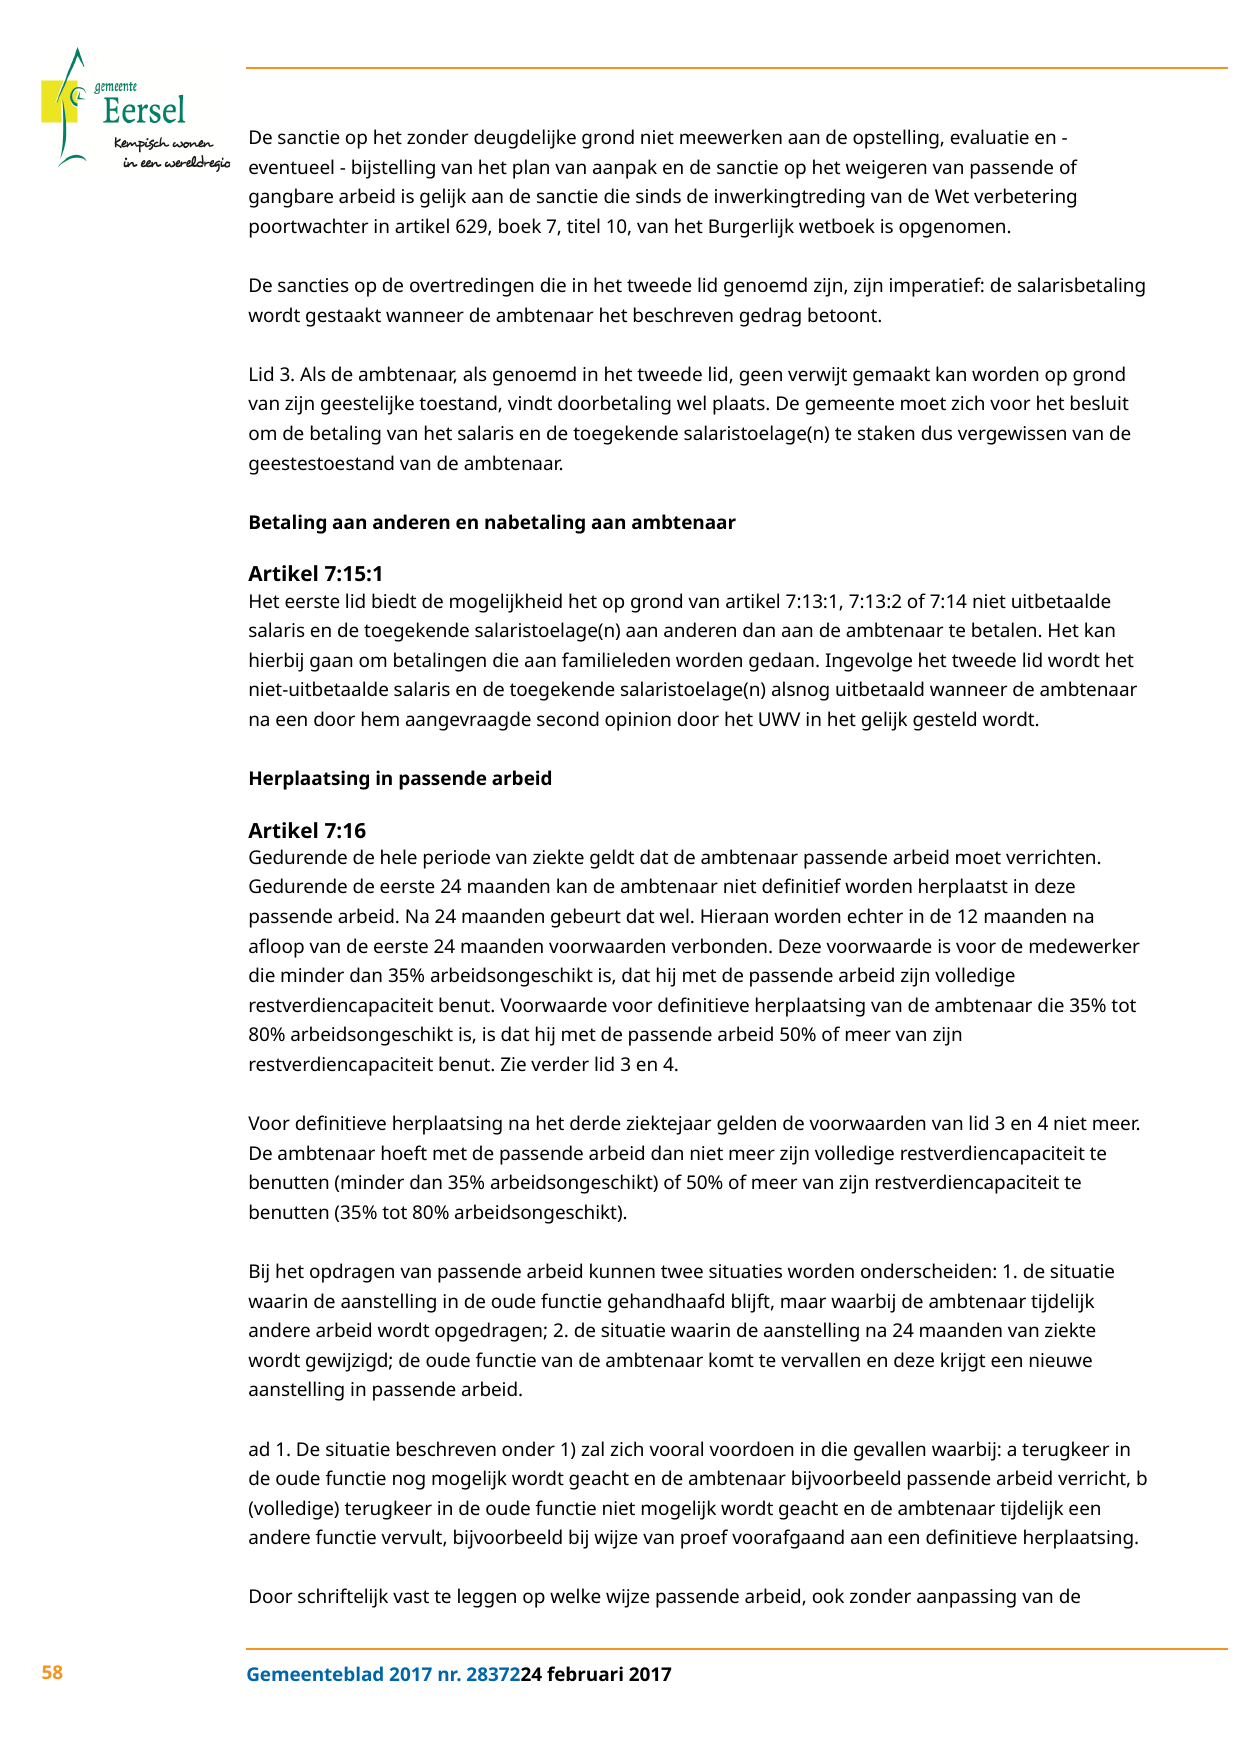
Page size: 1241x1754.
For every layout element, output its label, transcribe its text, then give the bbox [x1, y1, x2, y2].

text Lid 3. Als de ambtenaar, als genoemd in het tweede lid, geen verwijt gemaakt kan worden op grond van zijn geestelijke toestand, vindt doorbetaling wel plaats. De gemeente moet zich voor het besluit om de betaling van het salaris en de toegekende salaristoelage(n) te staken dus vergewissen van de geestestoestand van de ambtenaar. [248, 361, 1152, 476]
text Het eerste lid biedt de mogelijkheid het op grond van artikel 7:13:1, 7:13:2 of 7:14 niet uitbetaalde salaris en de toegekende salaristoelage(n) aan anderen dan aan de ambtenaar te betalen. Het kan hierbij gaan om betalingen die aan familieleden worden gedaan. Ingevolge het tweede lid wordt het niet-uitbetaalde salaris en de toegekende salaristoelage(n) alsnog uitbetaald wanneer de ambtenaar na een door hem aangevraagde second opinion door het UWV in het gelijk gesteld wordt. [248, 588, 1152, 732]
text Voor definitieve herplaatsing na het derde ziektejaar gelden de voorwaarden van lid 3 en 4 niet meer. De ambtenaar hoeft met de passende arbeid dan niet meer zijn volledige restverdiencapaciteit te benutten (minder dan 35% arbeidsongeschikt) of 50% of meer van zijn restverdiencapaciteit te benutten (35% tot 80% arbeidsongeschikt). [248, 1110, 1152, 1225]
text Gedurende de hele periode van ziekte geldt dat de ambtenaar passende arbeid moet verrichten. Gedurende de eerste 24 maanden kan de ambtenaar niet definitief worden herplaatst in deze passende arbeid. Na 24 maanden gebeurt dat wel. Hieraan worden echter in de 12 maanden na afloop van de eerste 24 maanden voorwaarden verbonden. Deze voorwaarde is voor de medewerker die minder dan 35% arbeidsongeschikt is, dat hij met de passende arbeid zijn volledige restverdiencapaciteit benut. Voorwaarde voor definitieve herplaatsing van de ambtenaar die 35% tot 80% arbeidsongeschikt is, is dat hij met de passende arbeid 50% of meer van zijn restverdiencapaciteit benut. Zie verder lid 3 en 4. [248, 844, 1152, 1077]
text ad 1. De situatie beschreven onder 1) zal zich vooral voordoen in die gevallen waarbij: a terugkeer in de oude functie nog mogelijk wordt geacht en de ambtenaar bijvoorbeeld passende arbeid verricht, b (volledige) terugkeer in de oude functie niet mogelijk wordt geacht en de ambtenaar tijdelijk een andere functie vervult, bijvoorbeeld bij wijze van proef voorafgaand aan een definitieve herplaatsing. [248, 1436, 1152, 1550]
text Door schriftelijk vast te leggen op welke wijze passende arbeid, ook zonder aanpassing van de [248, 1584, 1152, 1609]
picture [41, 47, 231, 172]
text De sancties op de overtredingen die in het tweede lid genoemd zijn, zijn imperatief: de salarisbetaling wordt gestaakt wanneer de ambtenaar het beschreven gedrag betoont. [248, 272, 1152, 328]
text Betaling aan anderen en nabetaling aan ambtenaar [248, 509, 1152, 535]
text Herplaatsing in passende arbeid [248, 765, 1152, 791]
text Bij het opdragen van passende arbeid kunnen twee situaties worden onderscheiden: 1. de situatie waarin de aanstelling in de oude functie gehandhaafd blijft, maar waarbij de ambtenaar tijdelijk andere arbeid wordt opgedragen; 2. de situatie waarin de aanstelling na 24 maanden van ziekte wordt gewijzigd; de oude functie van de ambtenaar komt te vervallen en deze krijgt een nieuwe aanstelling in passende arbeid. [248, 1258, 1152, 1402]
text De sanctie op het zonder deugdelijke grond niet meewerken aan de opstelling, evaluatie en - eventueel - bijstelling van het plan van aanpak en de sanctie op het weigeren van passende of gangbare arbeid is gelijk aan de sanctie die sinds de inwerkingtreding van de Wet verbetering poortwachter in artikel 629, boek 7, titel 10, van het Burgerlijk wetboek is opgenomen. [248, 124, 1152, 239]
text Artikel 7:15:1 [248, 559, 1152, 588]
text Artikel 7:16 [248, 816, 1152, 844]
